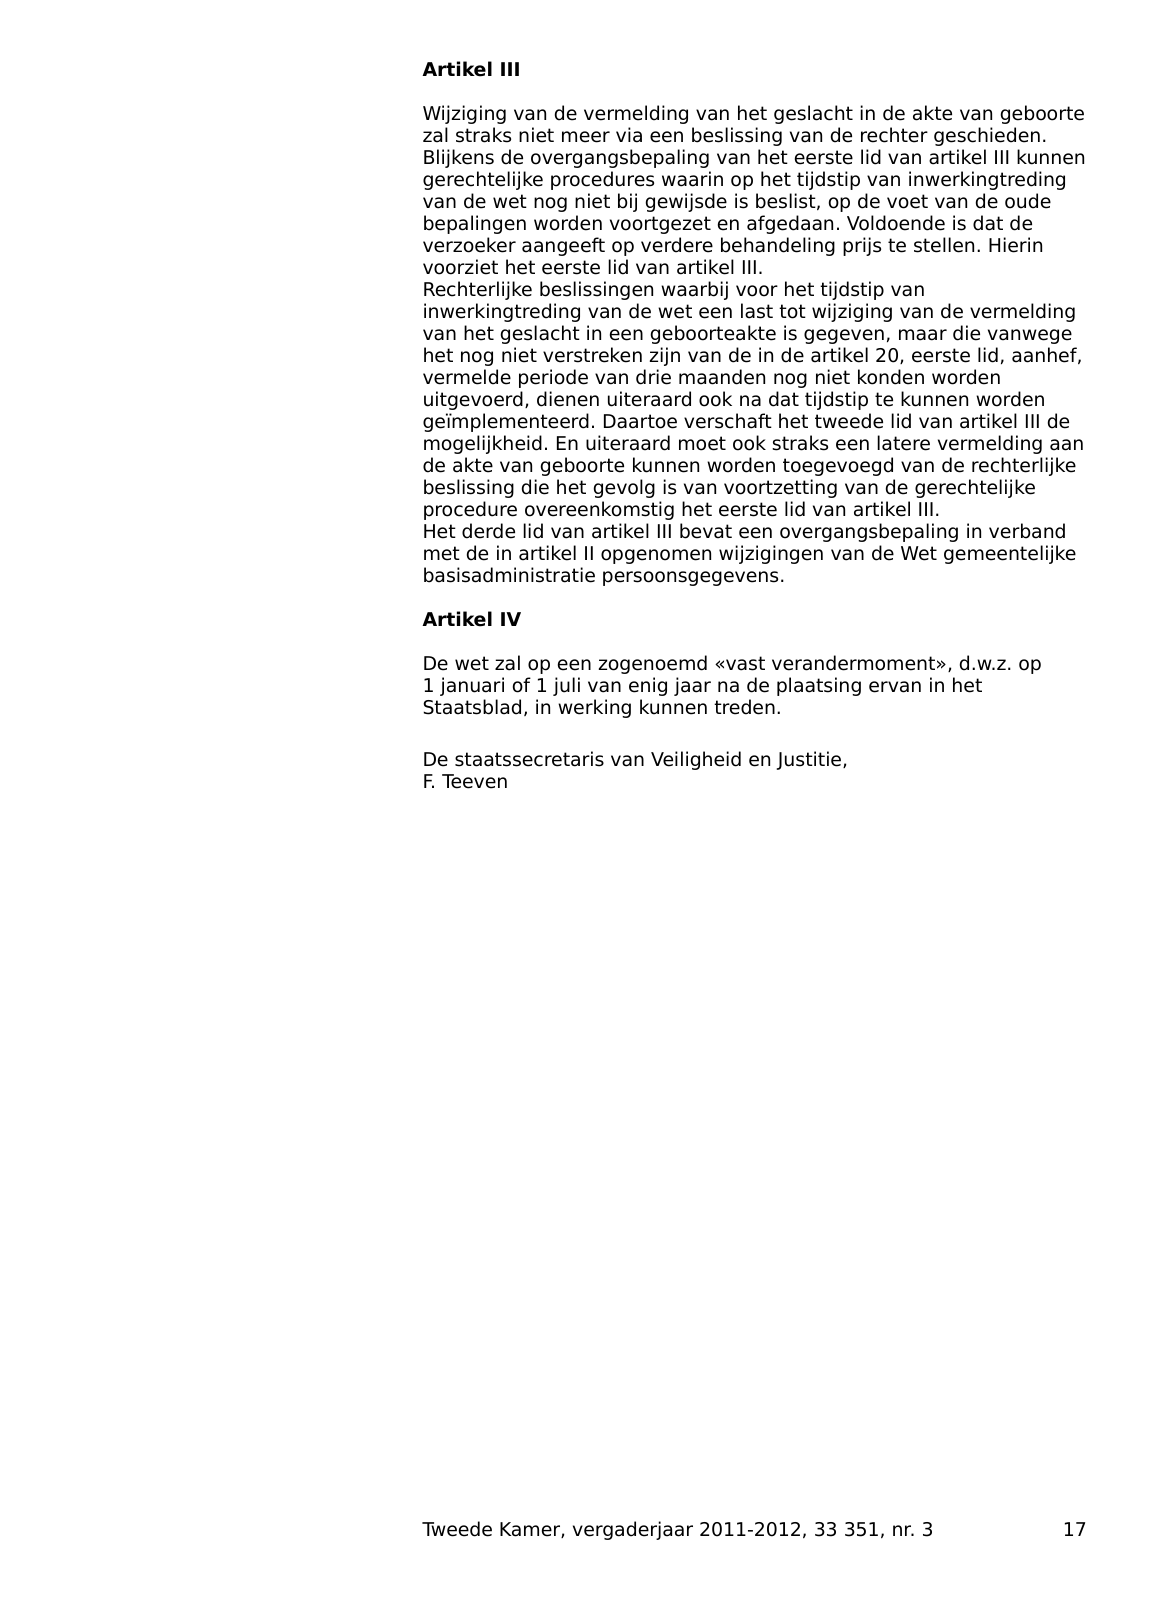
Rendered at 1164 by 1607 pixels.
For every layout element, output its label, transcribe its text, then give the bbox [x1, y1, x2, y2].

text Het derde lid van artikel III bevat een overgangsbepaling in verband met de in artikel II opgenomen wijzigingen van de Wet gemeentelijke basisadministratie persoonsgegevens. [422, 521, 1087, 587]
text Rechterlijke beslissingen waarbij voor het tijdstip van inwerkingtreding van de wet een last tot wijziging van de vermelding van het geslacht in een geboorteakte is gegeven, maar die vanwege het nog niet verstreken zijn van de in de artikel 20, eerste lid, aanhef, vermelde periode van drie maanden nog niet konden worden uitgevoerd, dienen uiteraard ook na dat tijdstip te kunnen worden geïmplementeerd. Daartoe verschaft het tweede lid van artikel III de mogelijkheid. En uiteraard moet ook straks een latere vermelding aan de akte van geboorte kunnen worden toegevoegd van de rechterlijke beslissing die het gevolg is van voortzetting van de gerechtelijke procedure overeenkomstig het eerste lid van artikel III. [422, 279, 1087, 521]
text De wet zal op een zogenoemd «vast verandermoment», d.w.z. op 1 januari of 1 juli van enig jaar na de plaatsing ervan in het Staatsblad, in werking kunnen treden. [422, 653, 1087, 719]
subtitle Artikel IV [422, 609, 1087, 631]
subtitle Artikel III [422, 59, 1087, 81]
text De staatssecretaris van Veiligheid en Justitie, F. Teeven [422, 749, 1087, 793]
text Wijziging van de vermelding van het geslacht in de akte van geboorte zal straks niet meer via een beslissing van de rechter geschieden. Blijkens de overgangsbepaling van het eerste lid van artikel III kunnen gerechtelijke procedures waarin op het tijdstip van inwerkingtreding van de wet nog niet bij gewijsde is beslist, op de voet van de oude bepalingen worden voortgezet en afgedaan. Voldoende is dat de verzoeker aangeeft op verdere behandeling prijs te stellen. Hierin voorziet het eerste lid van artikel III. [422, 103, 1087, 279]
